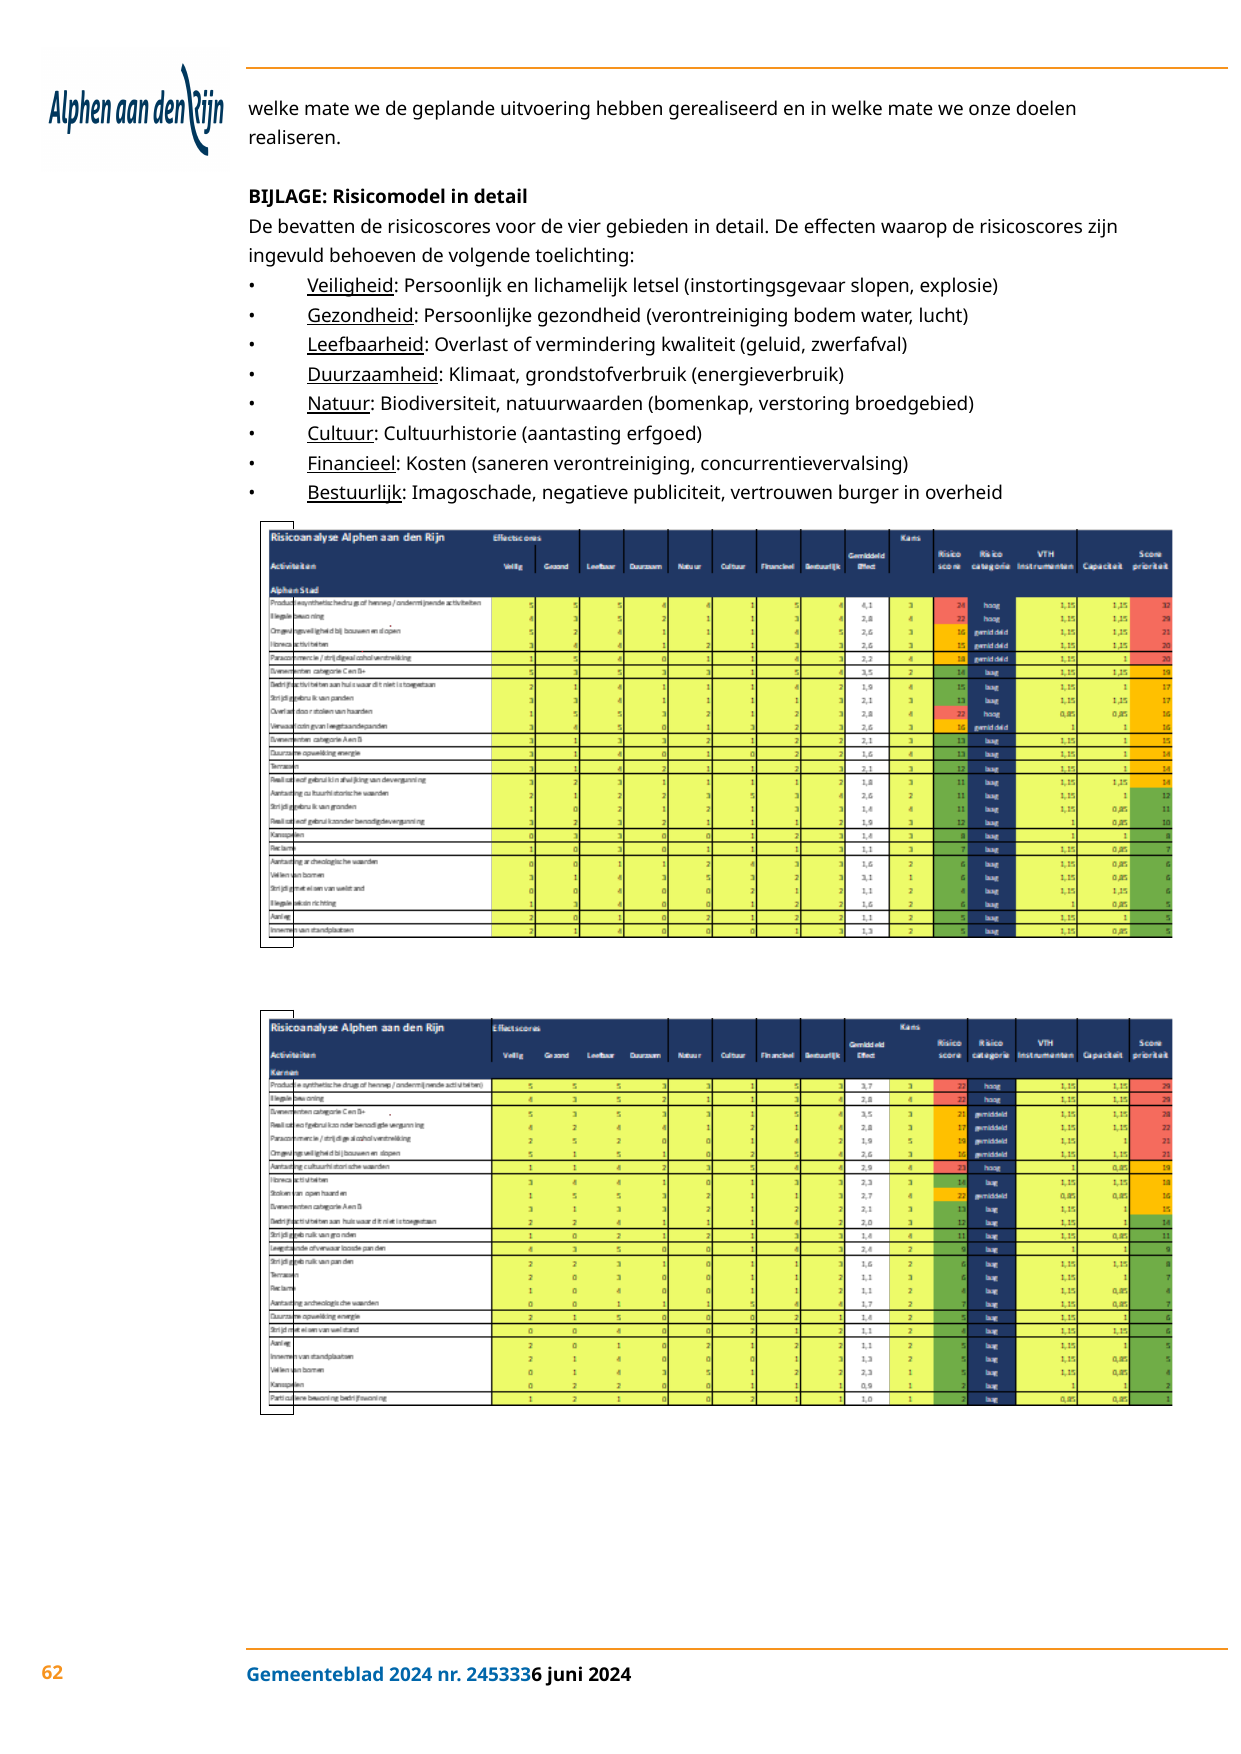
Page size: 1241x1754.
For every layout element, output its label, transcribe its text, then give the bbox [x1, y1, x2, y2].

list Gezondheid: Persoonlijke gezondheid (verontreiniging bodem water, lucht) [248, 302, 1152, 328]
list Financieel: Kosten (saneren verontreiniging, concurrentievervalsing) [248, 450, 1152, 476]
list Cultuur: Cultuurhistorie (aantasting erfgoed) [248, 420, 1152, 446]
picture [268, 1018, 1173, 1406]
picture [41, 47, 231, 172]
list Duurzaamheid: Klimaat, grondstofverbruik (energieverbruik) [248, 361, 1152, 387]
text BIJLAGE: Risicomodel in detail [248, 183, 1152, 209]
picture [268, 529, 1173, 938]
text De bevatten de risicoscores voor de vier gebieden in detail. De effecten waarop de risicoscores zijn ingevuld behoeven de volgende toelichting: [248, 213, 1152, 268]
text welke mate we de geplande uitvoering hebben gerealiseerd en in welke mate we onze doelen realiseren. [248, 95, 1152, 150]
list Veiligheid: Persoonlijk en lichamelijk letsel (instortingsgevaar slopen, explosie) [248, 272, 1152, 298]
list Leefbaarheid: Overlast of vermindering kwaliteit (geluid, zwerfafval) [248, 331, 1152, 357]
list Natuur: Biodiversiteit, natuurwaarden (bomenkap, verstoring broedgebied) [248, 391, 1152, 416]
list Bestuurlijk: Imagoschade, negatieve publiciteit, vertrouwen burger in overheid [248, 479, 1152, 505]
